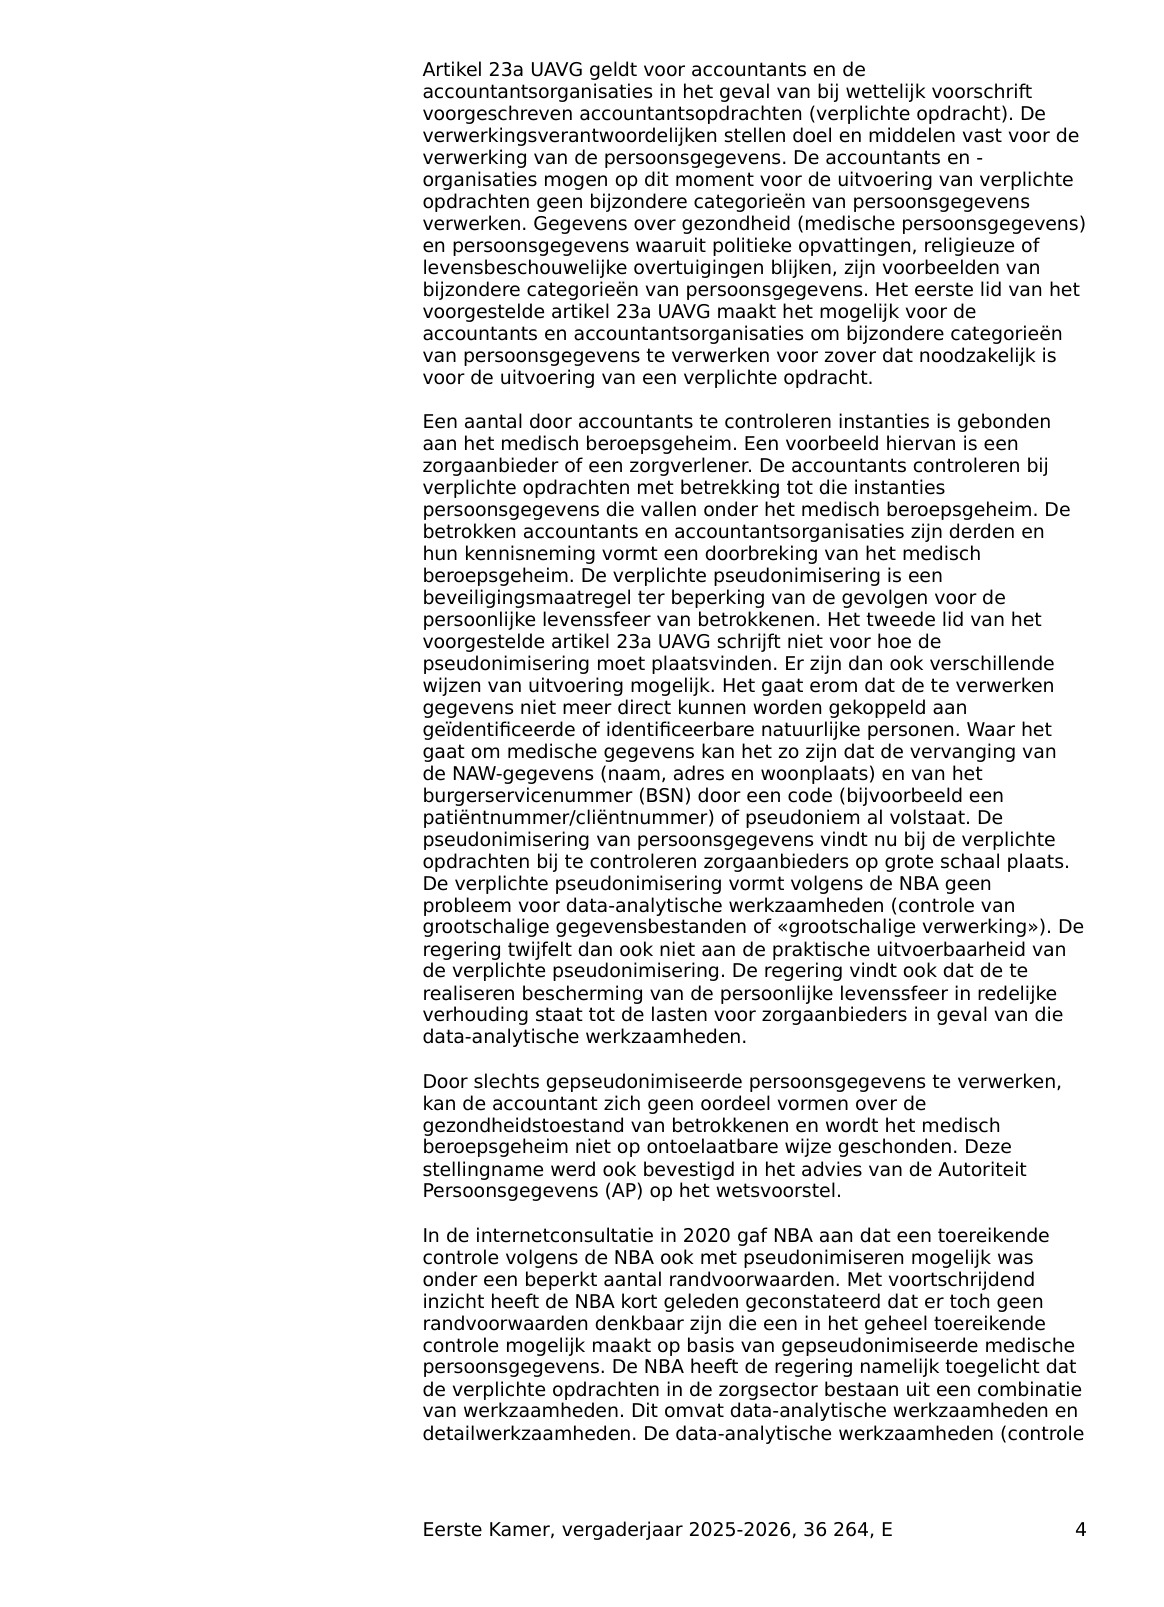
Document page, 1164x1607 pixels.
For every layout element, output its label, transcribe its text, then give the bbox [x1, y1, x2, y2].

text Artikel 23a UAVG geldt voor accountants en de accountantsorganisaties in het geval van bij wettelijk voorschrift voorgeschreven accountantsopdrachten (verplichte opdracht). De verwerkingsverantwoordelijken stellen doel en middelen vast voor de verwerking van de persoonsgegevens. De accountants en -organisaties mogen op dit moment voor de uitvoering van verplichte opdrachten geen bijzondere categorieën van persoonsgegevens verwerken. Gegevens over gezondheid (medische persoonsgegevens) en persoonsgegevens waaruit politieke opvattingen, religieuze of levensbeschouwelijke overtuigingen blijken, zijn voorbeelden van bijzondere categorieën van persoonsgegevens. Het eerste lid van het voorgestelde artikel 23a UAVG maakt het mogelijk voor de accountants en accountantsorganisaties om bijzondere categorieën van persoonsgegevens te verwerken voor zover dat noodzakelijk is voor de uitvoering van een verplichte opdracht. [422, 59, 1087, 389]
text Een aantal door accountants te controleren instanties is gebonden aan het medisch beroepsgeheim. Een voorbeeld hiervan is een zorgaanbieder of een zorgverlener. De accountants controleren bij verplichte opdrachten met betrekking tot die instanties persoonsgegevens die vallen onder het medisch beroepsgeheim. De betrokken accountants en accountantsorganisaties zijn derden en hun kennisneming vormt een doorbreking van het medisch beroepsgeheim. De verplichte pseudonimisering is een beveiligingsmaatregel ter beperking van de gevolgen voor de persoonlijke levenssfeer van betrokkenen. Het tweede lid van het voorgestelde artikel 23a UAVG schrijft niet voor hoe de pseudonimisering moet plaatsvinden. Er zijn dan ook verschillende wijzen van uitvoering mogelijk. Het gaat erom dat de te verwerken gegevens niet meer direct kunnen worden gekoppeld aan geïdentificeerde of identificeerbare natuurlijke personen. Waar het gaat om medische gegevens kan het zo zijn dat de vervanging van de NAW-gegevens (naam, adres en woonplaats) en van het burgerservicenummer (BSN) door een code (bijvoorbeeld een patiëntnummer/cliëntnummer) of pseudoniem al volstaat. De pseudonimisering van persoonsgegevens vindt nu bij de verplichte opdrachten bij te controleren zorgaanbieders op grote schaal plaats. De verplichte pseudonimisering vormt volgens de NBA geen probleem voor data-analytische werkzaamheden (controle van grootschalige gegevensbestanden of «grootschalige verwerking»). De regering twijfelt dan ook niet aan de praktische uitvoerbaarheid van de verplichte pseudonimisering. De regering vindt ook dat de te realiseren bescherming van de persoonlijke levenssfeer in redelijke verhouding staat tot de lasten voor zorgaanbieders in geval van die data-analytische werkzaamheden. [422, 411, 1087, 1048]
text In de internetconsultatie in 2020 gaf NBA aan dat een toereikende controle volgens de NBA ook met pseudonimiseren mogelijk was onder een beperkt aantal randvoorwaarden. Met voortschrijdend inzicht heeft de NBA kort geleden geconstateerd dat er toch geen randvoorwaarden denkbaar zijn die een in het geheel toereikende controle mogelijk maakt op basis van gepseudonimiseerde medische persoonsgegevens. De NBA heeft de regering namelijk toegelicht dat de verplichte opdrachten in de zorgsector bestaan uit een combinatie van werkzaamheden. Dit omvat data-analytische werkzaamheden en detailwerkzaamheden. De data-analytische werkzaamheden (controle [422, 1224, 1087, 1444]
text Door slechts gepseudonimiseerde persoonsgegevens te verwerken, kan de accountant zich geen oordeel vormen over de gezondheidstoestand van betrokkenen en wordt het medisch beroepsgeheim niet op ontoelaatbare wijze geschonden. Deze stellingname werd ook bevestigd in het advies van de Autoriteit Persoonsgegevens (AP) op het wetsvoorstel. [422, 1071, 1087, 1202]
